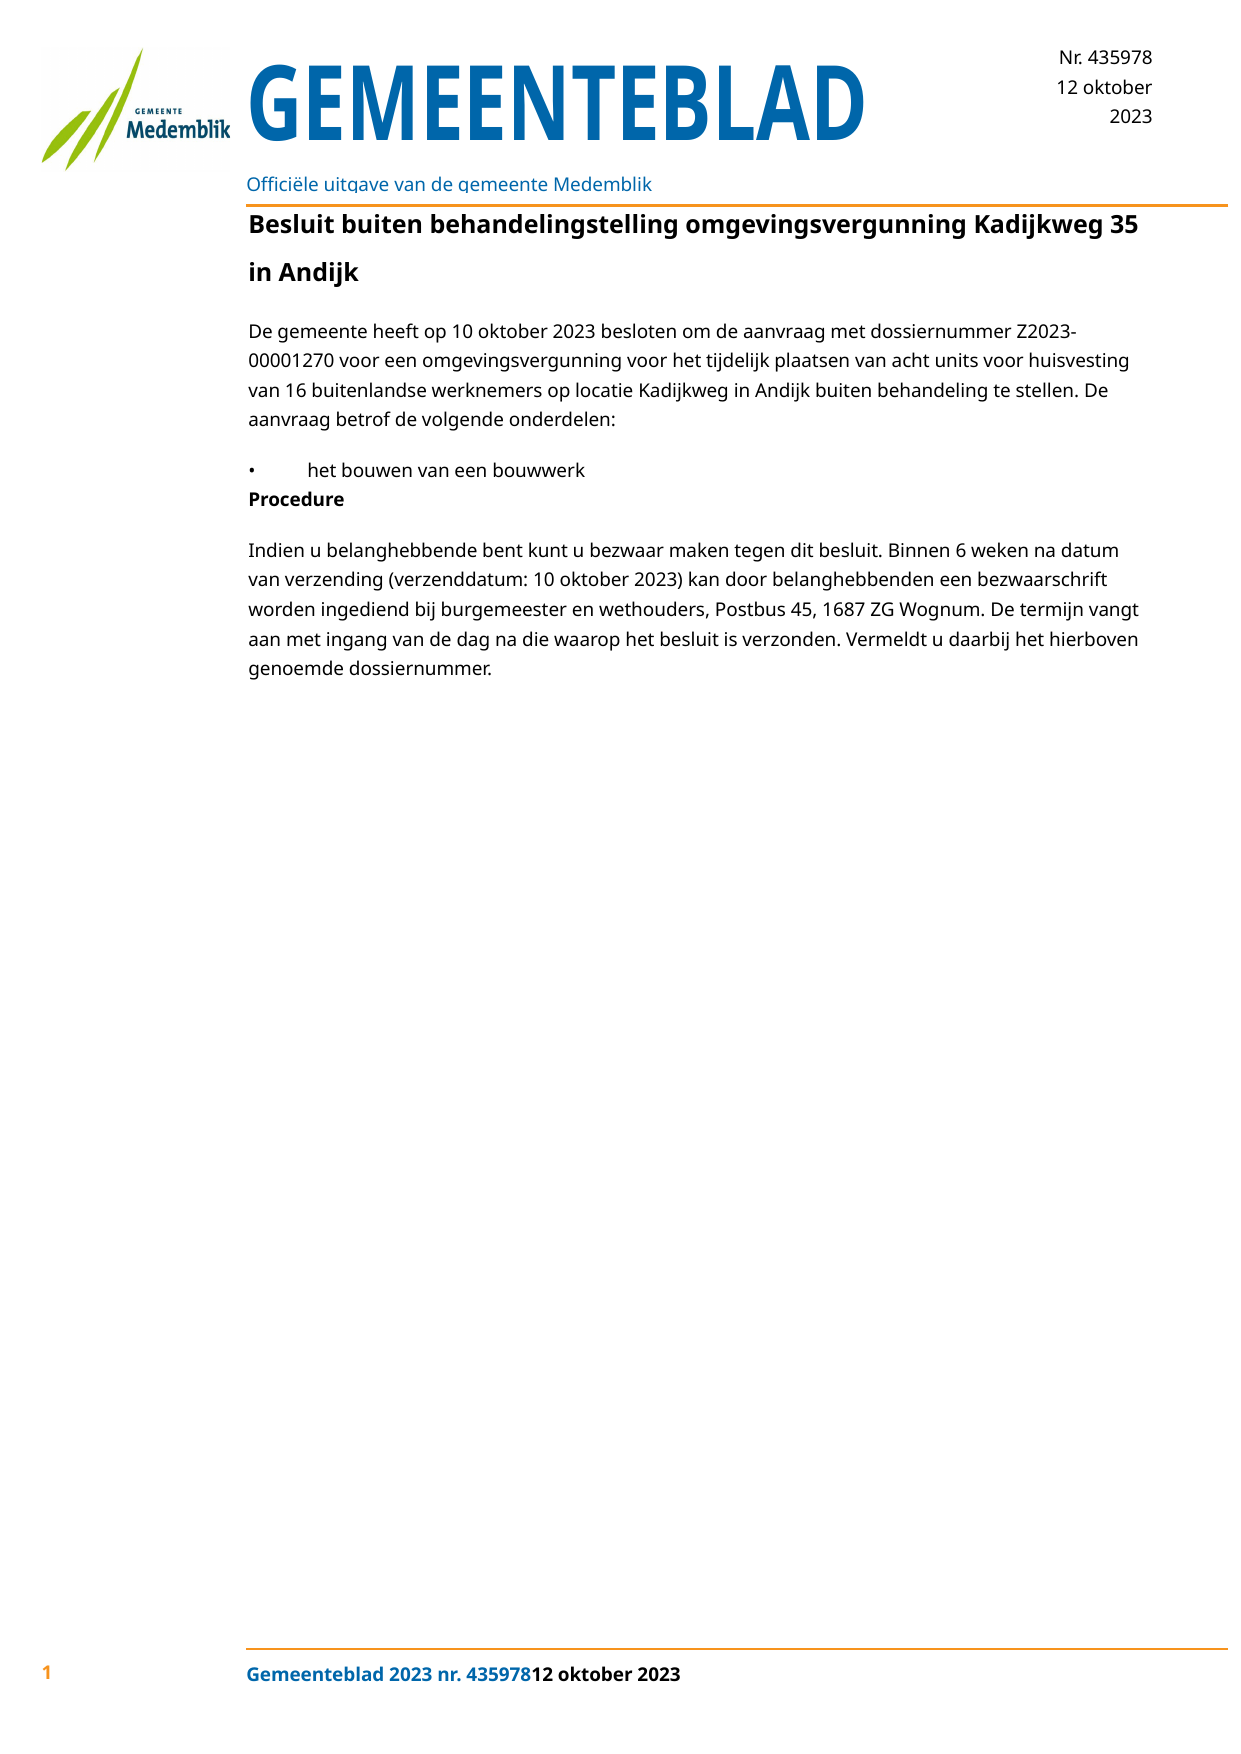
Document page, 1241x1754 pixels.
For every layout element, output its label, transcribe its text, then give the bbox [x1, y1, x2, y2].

text Procedure [248, 487, 1152, 512]
text De gemeente heeft op 10 oktober 2023 besloten om de aanvraag met dossiernummer Z2023-00001270 voor een omgevingsvergunning voor het tijdelijk plaatsen van acht units voor huisvesting van 16 buitenlandse werknemers op locatie Kadijkweg in Andijk buiten behandeling te stellen. De aanvraag betrof de volgende onderdelen: [248, 318, 1152, 432]
text Indien u belanghebbende bent kunt u bezwaar maken tegen dit besluit. Binnen 6 weken na datum van verzending (verzenddatum: 10 oktober 2023) kan door belanghebbenden een bezwaarschrift worden ingediend bij burgemeester en wethouders, Postbus 45, 1687 ZG Wognum. De termijn vangt aan met ingang van de dag na die waarop het besluit is verzonden. Vermeldt u daarbij het hierboven genoemde dossiernummer. [248, 537, 1152, 681]
list het bouwen van een bouwwerk [248, 457, 1152, 483]
picture [41, 47, 231, 172]
text Besluit buiten behandelingstelling omgevingsvergunning Kadijkweg 35 in Andijk [248, 207, 1152, 288]
